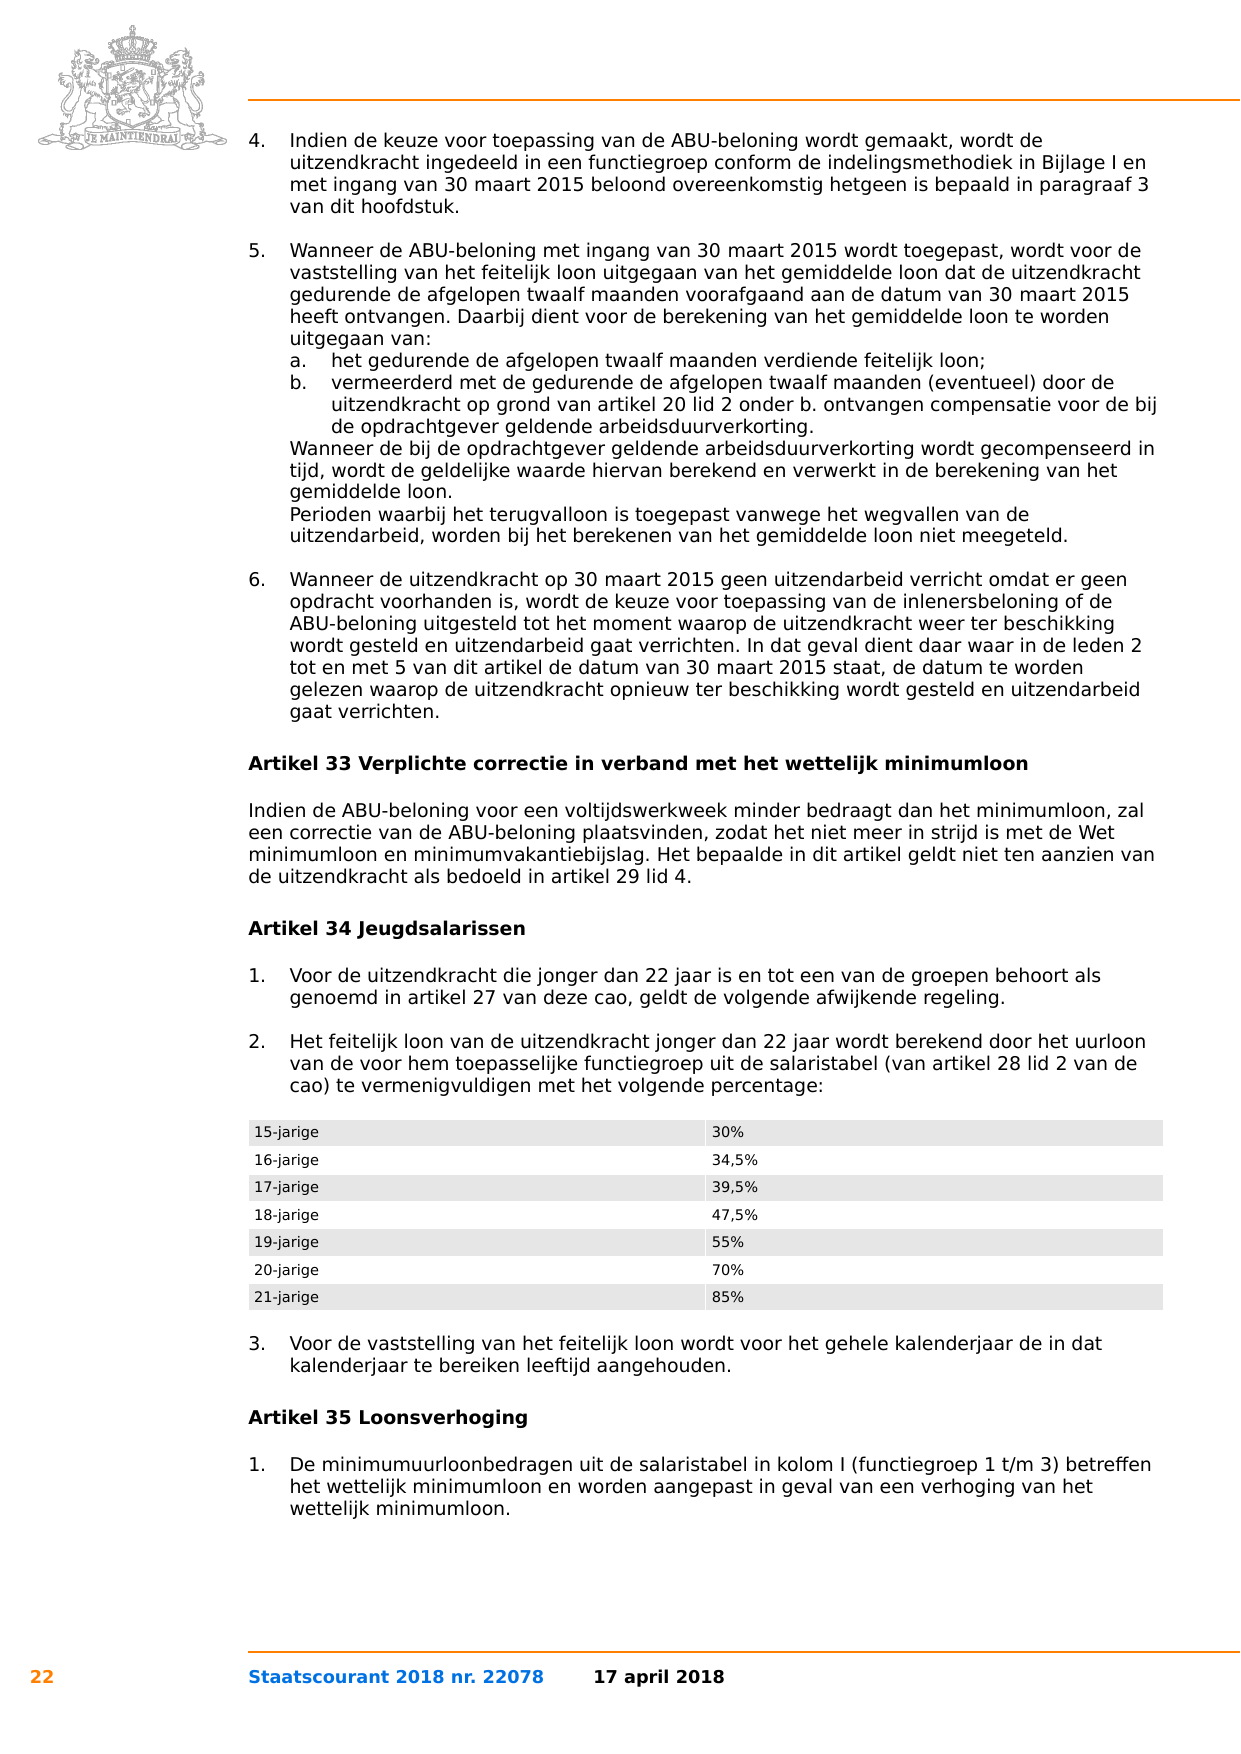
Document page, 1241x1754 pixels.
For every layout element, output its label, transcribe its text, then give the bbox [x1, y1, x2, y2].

table_cell 21-jarige [249, 1284, 705, 1310]
text 2. Het feitelijk loon van de uitzendkracht jonger dan 22 jaar wordt berekend door het uurloon van de voor hem toepasselijke functiegroep uit de salaristabel (van artikel 28 lid 2 van de cao) te vermenigvuldigen met het volgende percentage: [248, 1031, 1163, 1097]
text Wanneer de bij de opdrachtgever geldende arbeidsduurverkorting wordt gecompenseerd in tijd, wordt de geldelijke waarde hiervan berekend en verwerkt in de berekening van het gemiddelde loon. [289, 437, 1163, 503]
text 1. Voor de uitzendkracht die jonger dan 22 jaar is en tot een van de groepen behoort als genoemd in artikel 27 van deze cao, geldt de volgende afwijkende regeling. [248, 965, 1163, 1009]
text Perioden waarbij het terugvalloon is toegepast vanwege het wegvallen van de uitzendarbeid, worden bij het berekenen van het gemiddelde loon niet meegeteld. [289, 503, 1163, 547]
table_cell 55% [706, 1229, 1163, 1256]
table_header 30% [706, 1120, 1163, 1146]
table_cell 19-jarige [249, 1229, 705, 1256]
table_cell 70% [706, 1257, 1163, 1283]
text a. het gedurende de afgelopen twaalf maanden verdiende feitelijk loon; [289, 349, 1163, 372]
text b. vermeerderd met de gedurende de afgelopen twaalf maanden (eventueel) door de uitzendkracht op grond van artikel 20 lid 2 onder b. ontvangen compensatie voor de bij de opdrachtgever geldende arbeidsduurverkorting. [289, 372, 1163, 437]
table_header 15-jarige [249, 1120, 705, 1146]
text 3. Voor de vaststelling van het feitelijk loon wordt voor het gehele kalenderjaar de in dat kalenderjaar te bereiken leeftijd aangehouden. [248, 1333, 1163, 1377]
subtitle Artikel 35 Loonsverhoging [248, 1407, 1163, 1429]
table_cell 85% [706, 1284, 1163, 1310]
table_cell 20-jarige [249, 1257, 705, 1283]
text Indien de ABU-beloning voor een voltijdswerkweek minder bedraagt dan het minimumloon, zal een correctie van de ABU-beloning plaatsvinden, zodat het niet meer in strijd is met de Wet minimumloon en minimumvakantiebijslag. Het bepaalde in dit artikel geldt niet ten aanzien van de uitzendkracht als bedoeld in artikel 29 lid 4. [248, 800, 1163, 888]
text 1. De minimumuurloonbedragen uit de salaristabel in kolom I (functiegroep 1 t/m 3) betreffen het wettelijk minimumloon en worden aangepast in geval van een verhoging van het wettelijk minimumloon. [248, 1454, 1163, 1520]
picture [38, 25, 227, 150]
table_cell 39,5% [706, 1175, 1163, 1201]
table_cell 47,5% [706, 1202, 1163, 1228]
table_cell 17-jarige [249, 1175, 705, 1201]
text 4. Indien de keuze voor toepassing van de ABU-beloning wordt gemaakt, wordt de uitzendkracht ingedeeld in een functiegroep conform de indelingsmethodiek in Bijlage I en met ingang van 30 maart 2015 beloond overeenkomstig hetgeen is bepaald in paragraaf 3 van dit hoofdstuk. [248, 130, 1163, 218]
table_cell 34,5% [706, 1147, 1163, 1173]
table_cell 18-jarige [249, 1202, 705, 1228]
table_cell 16-jarige [249, 1147, 705, 1173]
text 5. Wanneer de ABU-beloning met ingang van 30 maart 2015 wordt toegepast, wordt voor de vaststelling van het feitelijk loon uitgegaan van het gemiddelde loon dat de uitzendkracht gedurende de afgelopen twaalf maanden voorafgaand aan de datum van 30 maart 2015 heeft ontvangen. Daarbij dient voor de berekening van het gemiddelde loon te worden uitgegaan van: [248, 240, 1163, 349]
text 6. Wanneer de uitzendkracht op 30 maart 2015 geen uitzendarbeid verricht omdat er geen opdracht voorhanden is, wordt de keuze voor toepassing van de inlenersbeloning of de ABU-beloning uitgesteld tot het moment waarop de uitzendkracht weer ter beschikking wordt gesteld en uitzendarbeid gaat verrichten. In dat geval dient daar waar in de leden 2 tot en met 5 van dit artikel de datum van 30 maart 2015 staat, de datum te worden gelezen waarop de uitzendkracht opnieuw ter beschikking wordt gesteld en uitzendarbeid gaat verrichten. [248, 569, 1163, 723]
subtitle Artikel 34 Jeugdsalarissen [248, 918, 1163, 940]
subtitle Artikel 33 Verplichte correctie in verband met het wettelijk minimumloon [248, 753, 1163, 775]
